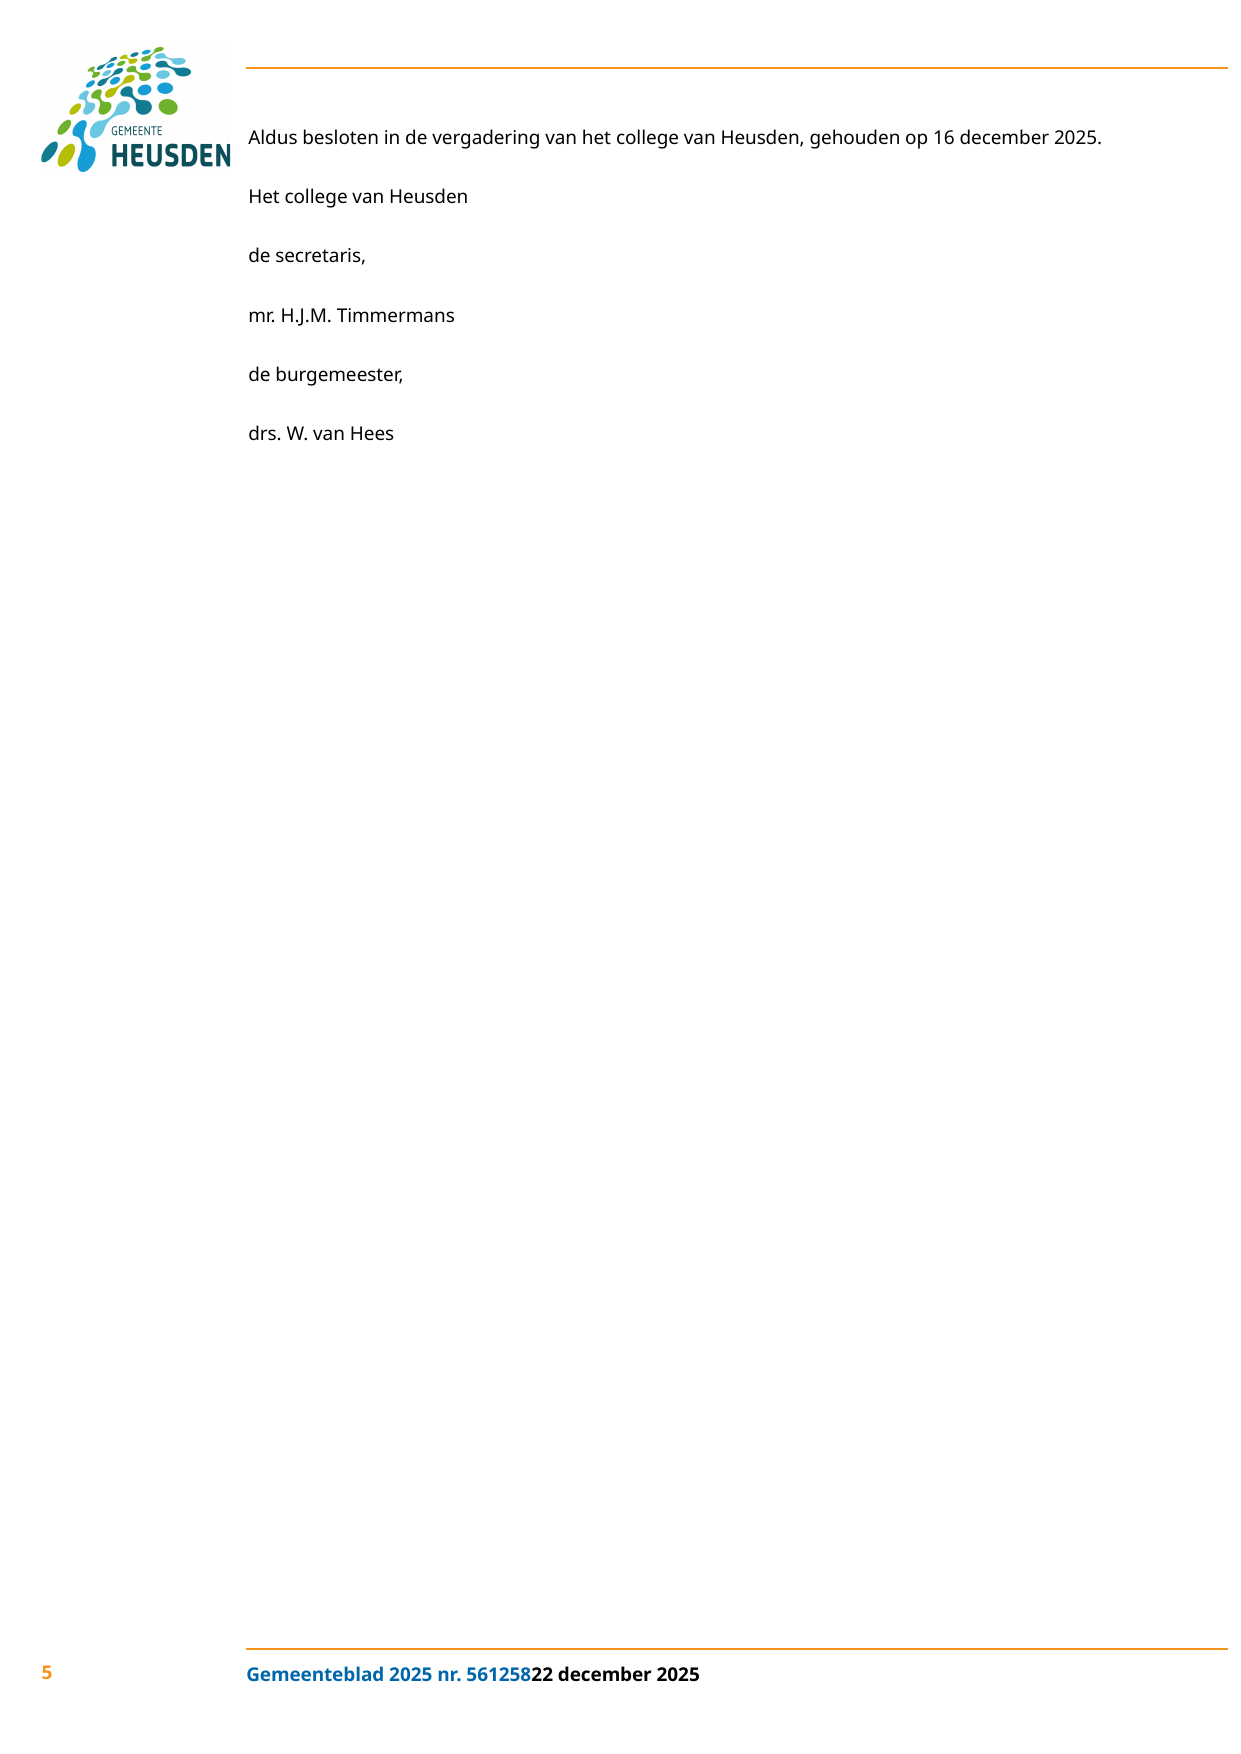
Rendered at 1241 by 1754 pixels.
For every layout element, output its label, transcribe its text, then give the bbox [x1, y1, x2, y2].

picture [41, 47, 231, 172]
text mr. H.J.M. Timmermans [248, 302, 1152, 328]
text de burgemeester, [248, 361, 1152, 387]
text de secretaris, [248, 243, 1152, 268]
text drs. W. van Hees [248, 420, 1152, 446]
text Het college van Heusden [248, 183, 1152, 209]
text Aldus besloten in de vergadering van het college van Heusden, gehouden op 16 december 2025. [248, 124, 1152, 150]
